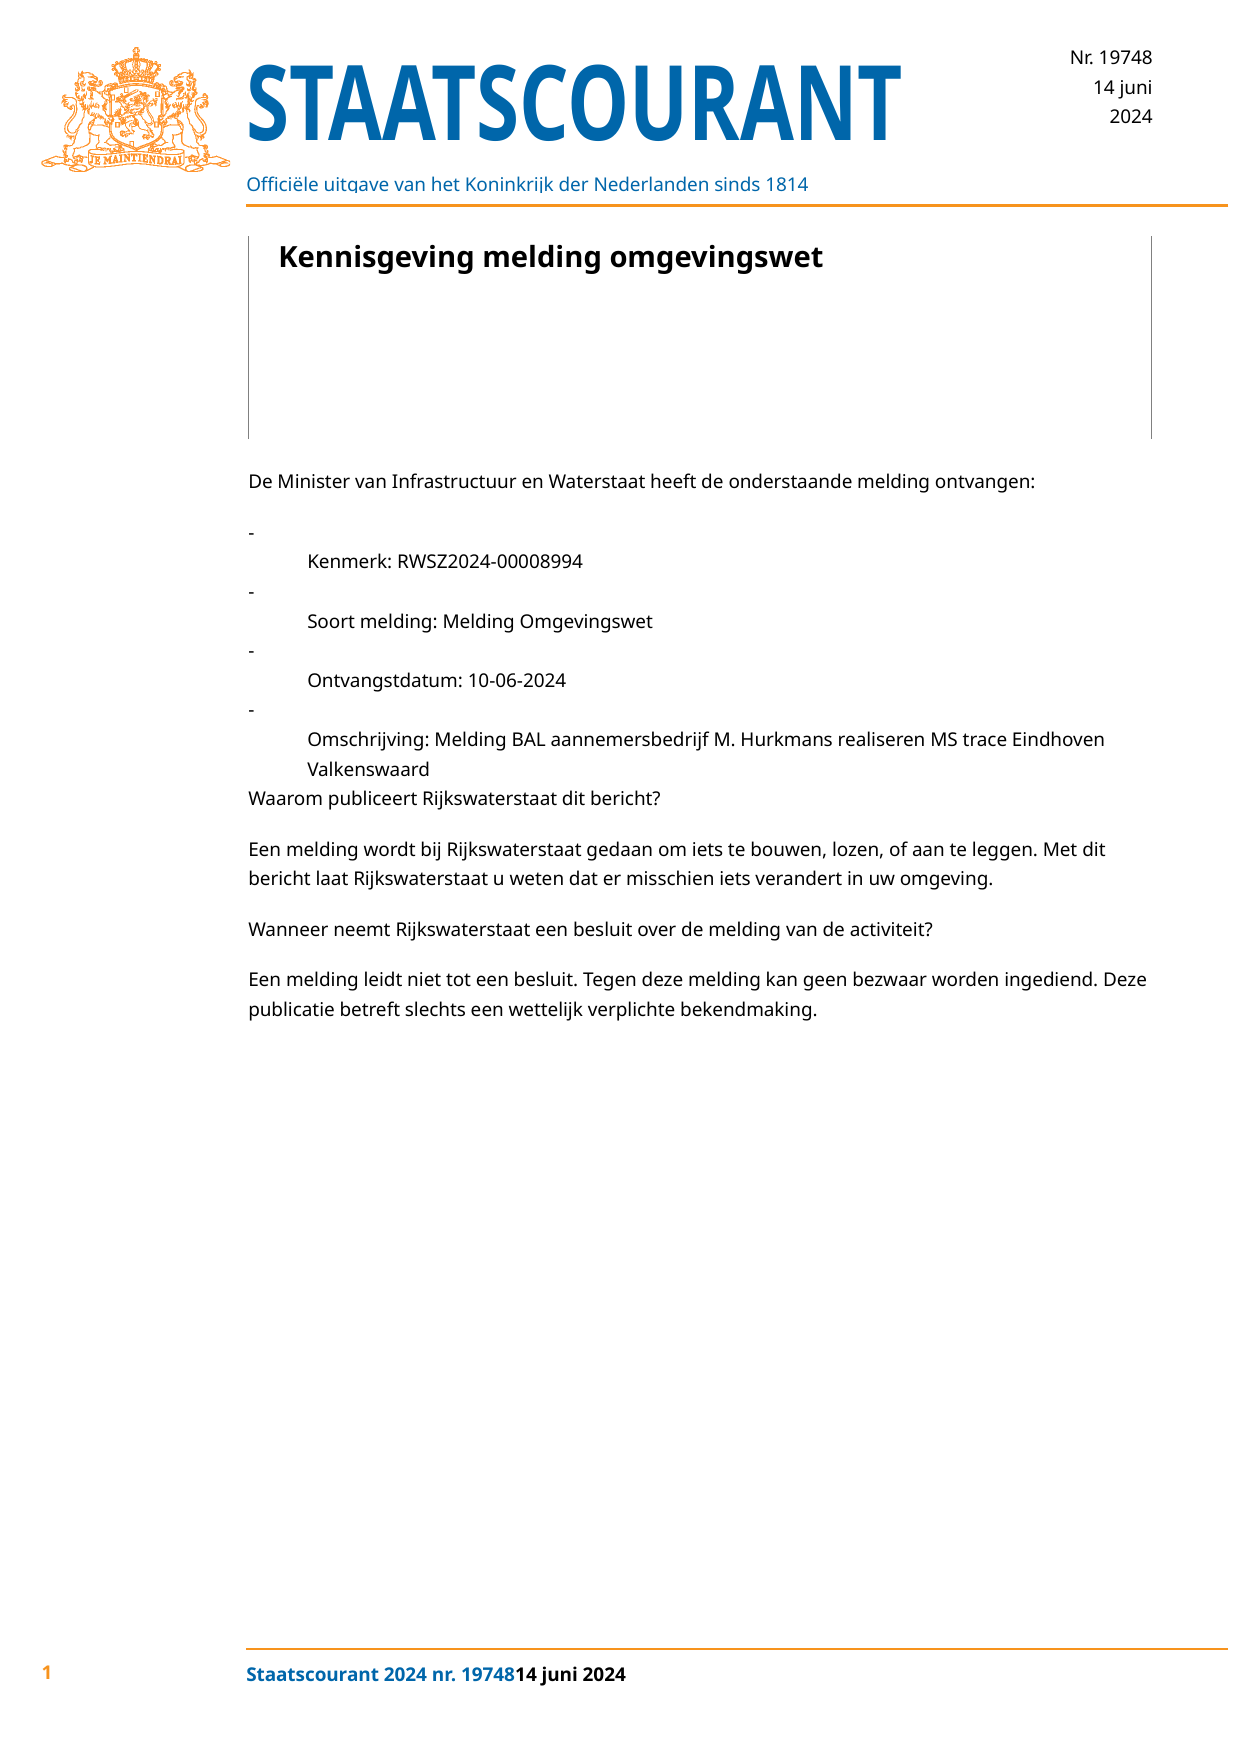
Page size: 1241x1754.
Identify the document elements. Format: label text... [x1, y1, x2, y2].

list Omschrijving: Melding BAL aannemersbedrijf M. Hurkmans realiseren MS trace Eindhoven Valkenswaard [248, 726, 1152, 781]
table_header [850, 414, 1151, 439]
text Wanneer neemt Rijkswaterstaat een besluit over de melding van de activiteit? [248, 916, 1152, 941]
text Een melding leidt niet tot een besluit. Tegen deze melding kan geen bezwaar worden ingediend. Deze publicatie betreft slechts een wettelijk verplichte bekendmaking. [248, 966, 1152, 1021]
table_header [850, 236, 912, 413]
list Soort melding: Melding Omgevingswet [248, 608, 1152, 633]
table_header Kennisgeving melding omgevingswet [249, 236, 850, 439]
picture [912, 236, 1090, 414]
table_header [1090, 236, 1151, 413]
text Een melding wordt bij Rijkswaterstaat gedaan om iets te bouwen, lozen, of aan te leggen. Met dit bericht laat Rijkswaterstaat u weten dat er misschien iets verandert in uw omgeving. [248, 836, 1152, 891]
list Kenmerk: RWSZ2024-00008994 [248, 549, 1152, 574]
text De Minister van Infrastructuur en Waterstaat heeft de onderstaande melding ontvangen: [248, 469, 1152, 494]
list Ontvangstdatum: 10-06-2024 [248, 667, 1152, 693]
text Waarom publiceert Rijkswaterstaat dit bericht? [248, 785, 1152, 811]
picture [41, 47, 231, 172]
